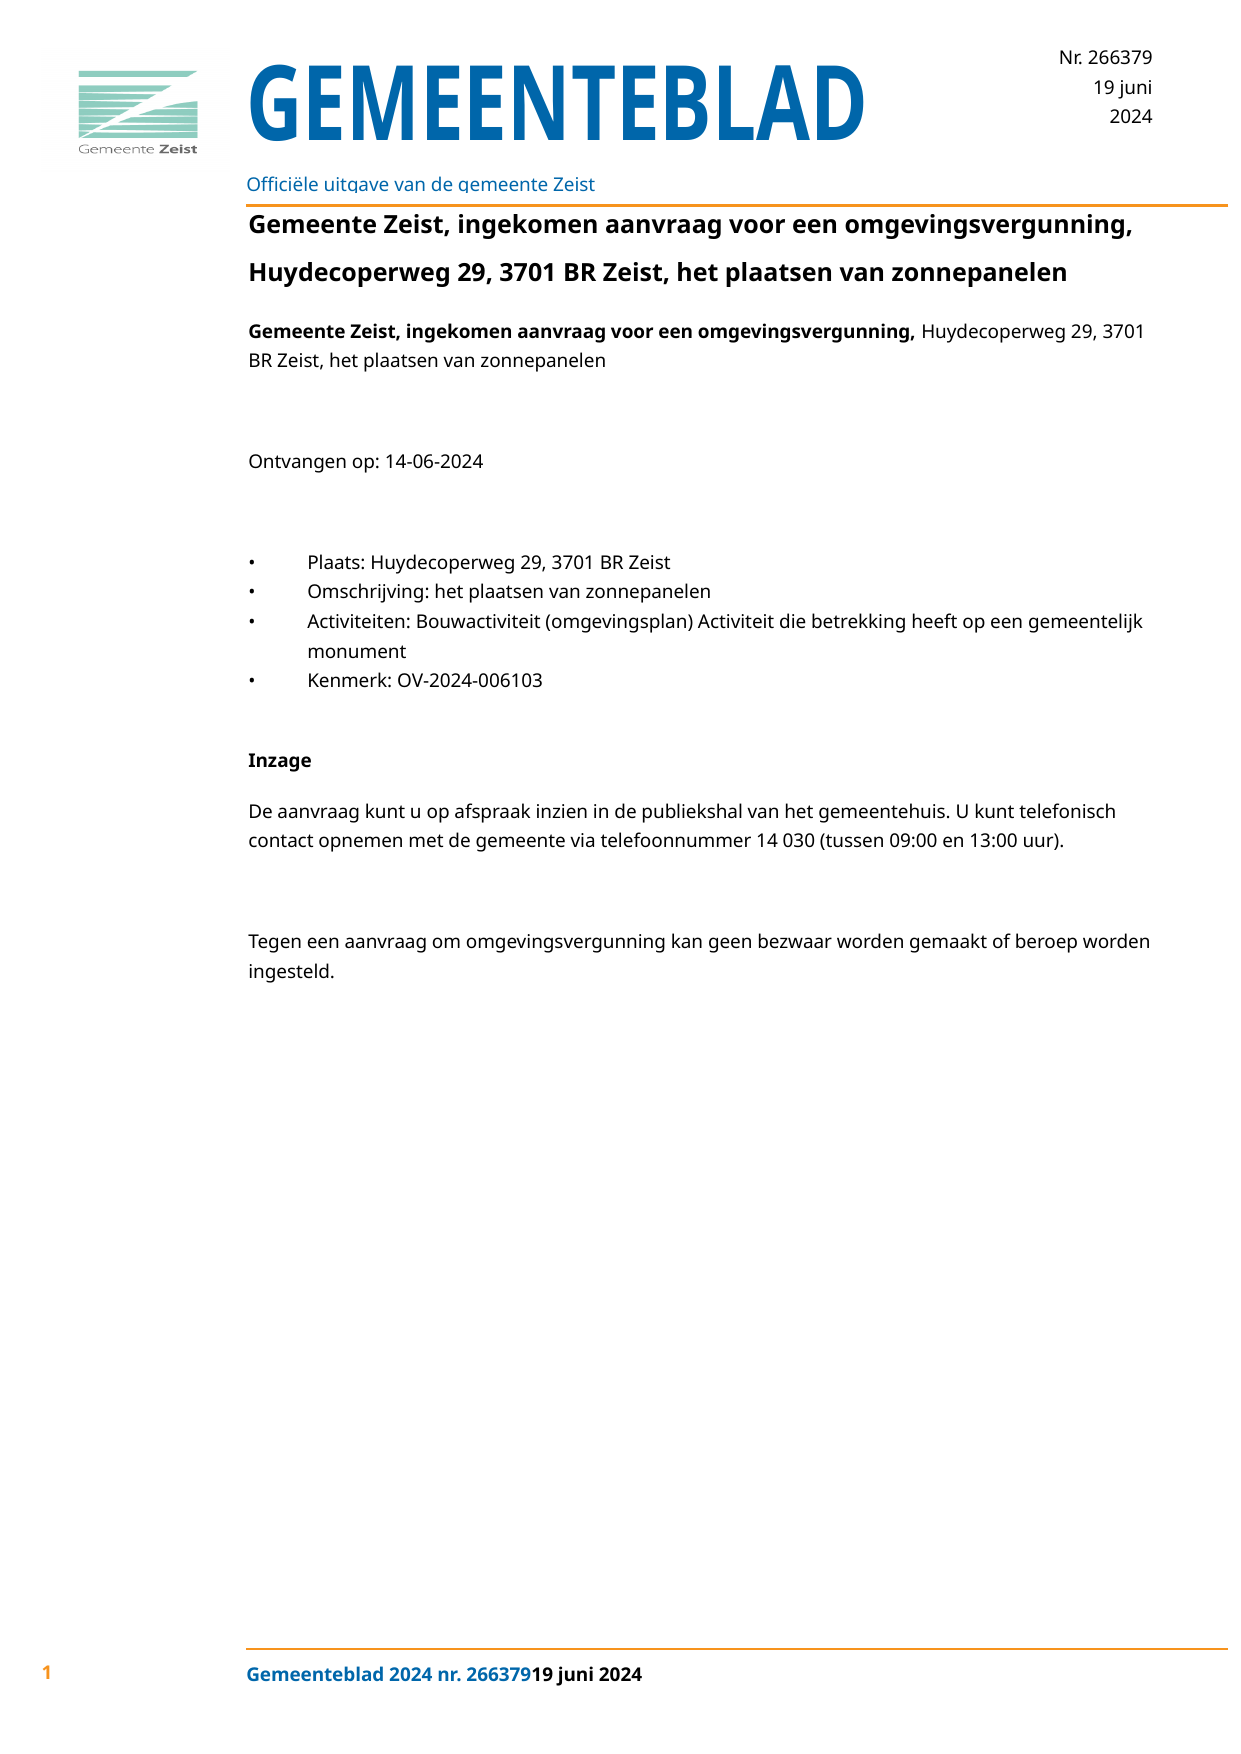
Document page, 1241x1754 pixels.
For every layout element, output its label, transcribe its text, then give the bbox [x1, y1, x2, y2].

picture [41, 47, 231, 172]
text Ontvangen op: 14-06-2024 [248, 448, 1152, 474]
list Plaats: Huydecoperweg 29, 3701 BR Zeist [248, 549, 1152, 575]
text Gemeente Zeist, ingekomen aanvraag voor een omgevingsvergunning, Huydecoperweg 29, 3701 BR Zeist, het plaatsen van zonnepanelen [248, 318, 1152, 373]
text Tegen een aanvraag om omgevingsvergunning kan geen bezwaar worden gemaakt of beroep worden ingesteld. [248, 928, 1152, 984]
text Inzage [248, 747, 1152, 773]
list Kenmerk: OV-2024-006103 [248, 667, 1152, 693]
list Omschrijving: het plaatsen van zonnepanelen [248, 579, 1152, 604]
text De aanvraag kunt u op afspraak inzien in de publiekshal van het gemeentehuis. U kunt telefonisch contact opnemen met de gemeente via telefoonnummer 14 030 (tussen 09:00 en 13:00 uur). [248, 798, 1152, 853]
list Activiteiten: Bouwactiviteit (omgevingsplan) Activiteit die betrekking heeft op een gemeentelijk monument [248, 608, 1152, 664]
text Gemeente Zeist, ingekomen aanvraag voor een omgevingsvergunning, Huydecoperweg 29, 3701 BR Zeist, het plaatsen van zonnepanelen [248, 207, 1152, 288]
